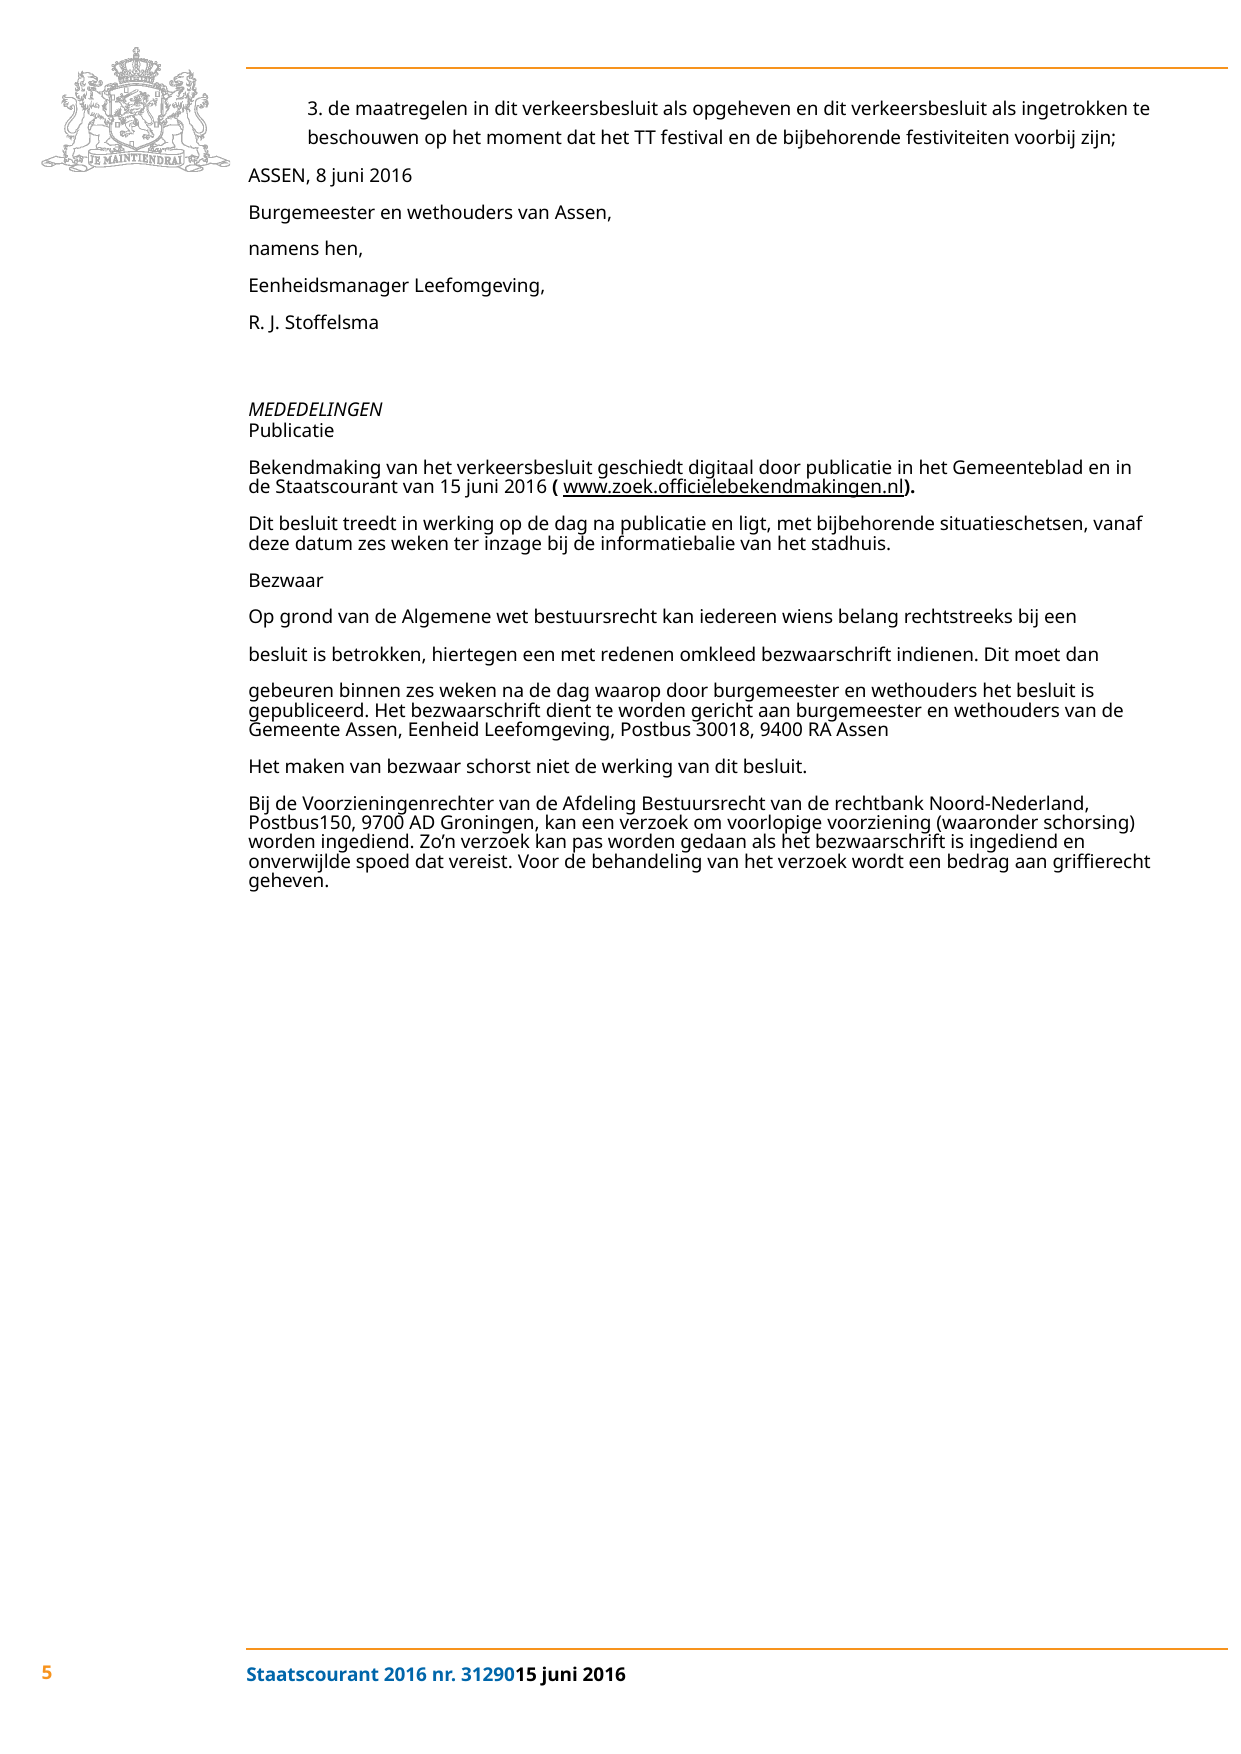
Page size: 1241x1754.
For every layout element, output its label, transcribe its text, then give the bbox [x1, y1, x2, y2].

text R. J. Stoffelsma [248, 309, 1152, 335]
text Het maken van bezwaar schorst niet de werking van dit besluit. [248, 758, 1152, 777]
text Publicatie [248, 422, 1152, 441]
text Burgemeester en wethouders van Assen, [248, 199, 1152, 225]
text besluit is betrokken, hiertegen een met redenen omkleed bezwaarschrift indienen. Dit moet dan [248, 646, 1152, 665]
text gebeuren binnen zes weken na de dag waarop door burgemeester en wethouders het besluit is gepubliceerd. Het bezwaarschrift dient te worden gericht aan burgemeester en wethouders van de Gemeente Assen, Eenheid Leefomgeving, Postbus 30018, 9400 RA Assen [248, 682, 1152, 740]
text namens hen, [248, 236, 1152, 261]
text Op grond van de Algemene wet bestuursrecht kan iedereen wiens belang rechtstreeks bij een [248, 608, 1152, 628]
picture [41, 47, 231, 172]
text ASSEN, 8 juni 2016 [248, 162, 1152, 188]
text MEDEDELINGEN [248, 396, 1152, 422]
text Eenheidsmanager Leefomgeving, [248, 272, 1152, 298]
text Dit besluit treedt in werking op de dag na publicatie en ligt, met bijbehorende situatieschetsen, vanaf deze datum zes weken ter inzage bij de informatiebalie van het stadhuis. [248, 515, 1152, 554]
text Bij de Voorzieningenrechter van de Afdeling Bestuursrecht van de rechtbank Noord-Nederland, Postbus150, 9700 AD Groningen, kan een verzoek om voorlopige voorziening (waaronder schorsing) worden ingediend. Zo’n verzoek kan pas worden gedaan als het bezwaarschrift is ingediend en onverwijlde spoed dat vereist. Voor de behandeling van het verzoek wordt een bedrag aan griffierecht geheven. [248, 795, 1152, 891]
text Bezwaar [248, 572, 1152, 591]
list 3. de maatregelen in dit verkeersbesluit als opgeheven en dit verkeersbesluit als ingetrokken te beschouwen op het moment dat het TT festival en de bijbehorende festiviteiten voorbij zijn; [248, 95, 1152, 150]
text Bekendmaking van het verkeersbesluit geschiedt digitaal door publicatie in het Gemeenteblad en in de Staatscourant van 15 juni 2016 ( www.zoek.officielebekendmakingen.nl). [248, 459, 1152, 498]
